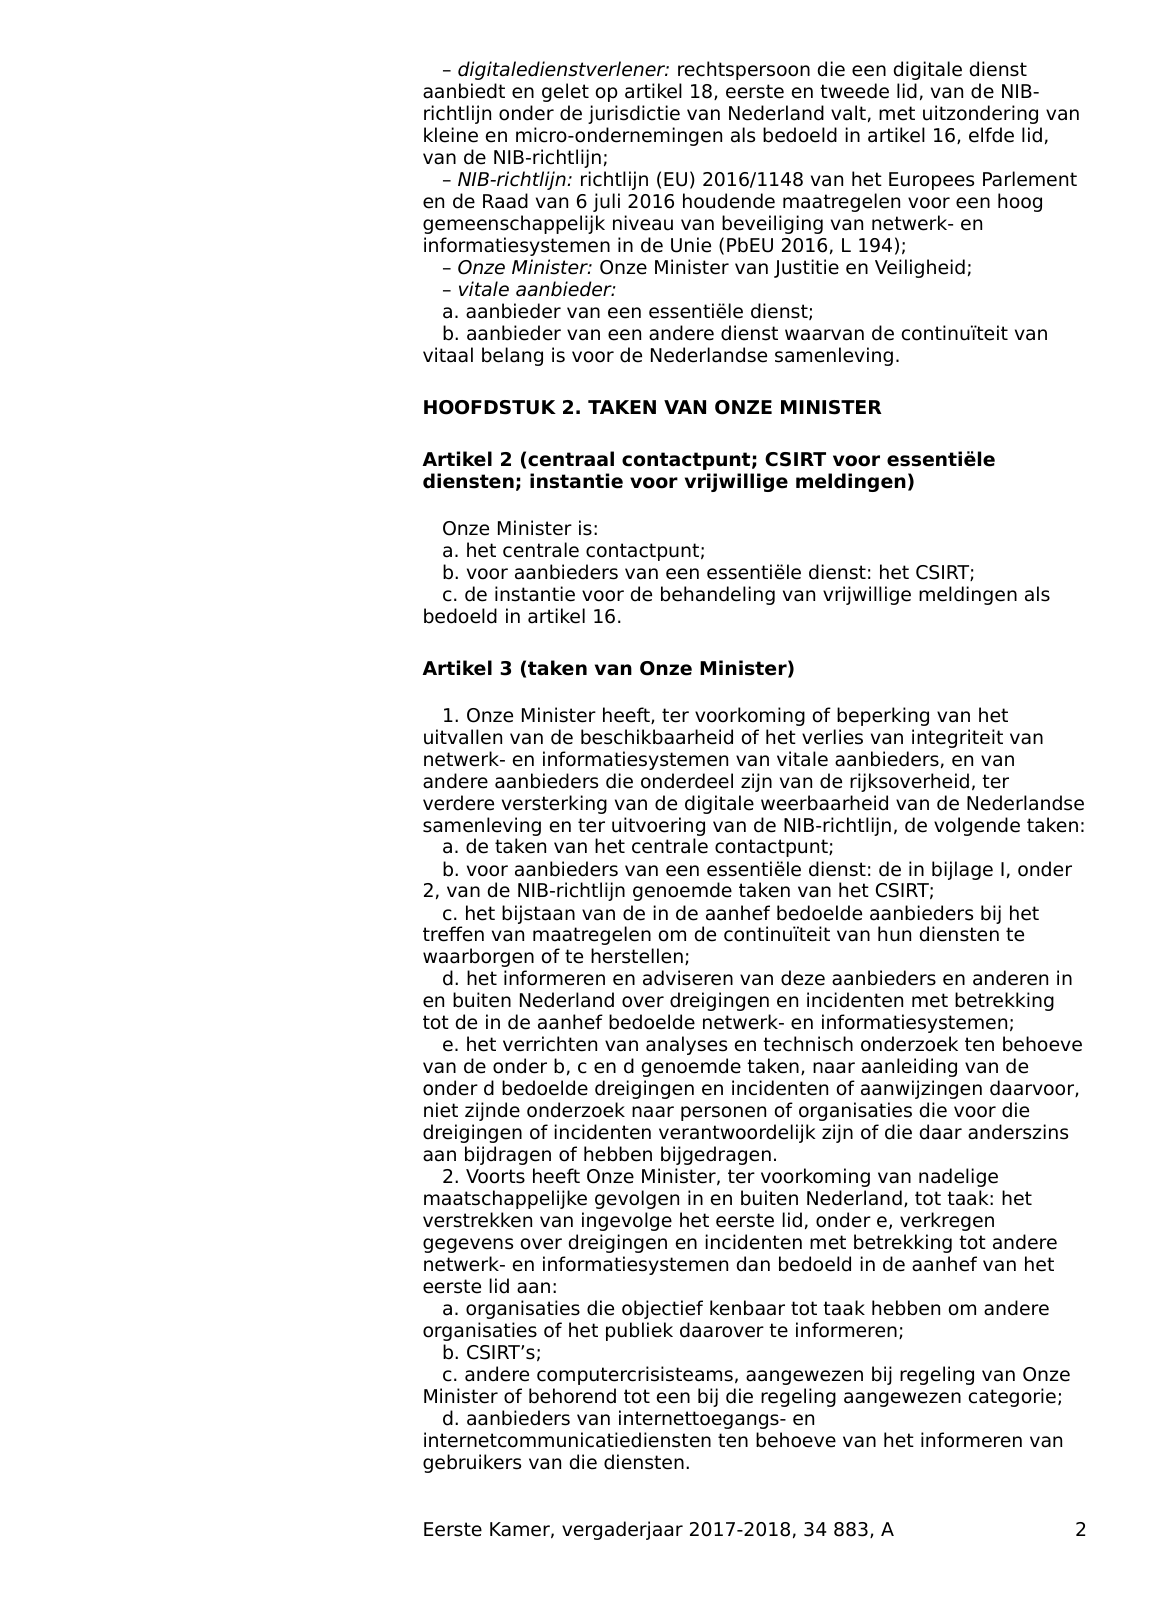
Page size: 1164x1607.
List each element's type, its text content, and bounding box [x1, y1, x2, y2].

subtitle HOOFDSTUK 2. TAKEN VAN ONZE MINISTER [422, 397, 1087, 419]
text – digitaledienstverlener: rechtspersoon die een digitale dienst aanbiedt en gelet op artikel 18, eerste en tweede lid, van de NIB-richtlijn onder de jurisdictie van Nederland valt, met uitzondering van kleine en micro-ondernemingen als bedoeld in artikel 16, elfde lid, van de NIB-richtlijn; [422, 59, 1087, 169]
text b. aanbieder van een andere dienst waarvan de continuïteit van vitaal belang is voor de Nederlandse samenleving. [422, 323, 1087, 367]
text a. het centrale contactpunt; [422, 540, 1087, 562]
text a. organisaties die objectief kenbaar tot taak hebben om andere organisaties of het publiek daarover te informeren; [422, 1298, 1087, 1342]
text b. voor aanbieders van een essentiële dienst: het CSIRT; [422, 562, 1087, 584]
subtitle Artikel 2 (centraal contactpunt; CSIRT voor essentiële diensten; instantie voor vrijwillige meldingen) [422, 449, 1087, 493]
text 1. Onze Minister heeft, ter voorkoming of beperking van het uitvallen van de beschikbaarheid of het verlies van integriteit van netwerk- en informatiesystemen van vitale aanbieders, en van andere aanbieders die onderdeel zijn van de rijksoverheid, ter verdere versterking van de digitale weerbaarheid van de Nederlandse samenleving en ter uitvoering van de NIB-richtlijn, de volgende taken: [422, 704, 1087, 836]
text – NIB-richtlijn: richtlijn (EU) 2016/1148 van het Europees Parlement en de Raad van 6 juli 2016 houdende maatregelen voor een hoog gemeenschappelijk niveau van beveiliging van netwerk- en informatiesystemen in de Unie (PbEU 2016, L 194); [422, 169, 1087, 257]
text c. de instantie voor de behandeling van vrijwillige meldingen als bedoeld in artikel 16. [422, 584, 1087, 628]
text – vitale aanbieder: [422, 279, 1087, 301]
text 2. Voorts heeft Onze Minister, ter voorkoming van nadelige maatschappelijke gevolgen in en buiten Nederland, tot taak: het verstrekken van ingevolge het eerste lid, onder e, verkregen gegevens over dreigingen en incidenten met betrekking tot andere netwerk- en informatiesystemen dan bedoeld in de aanhef van het eerste lid aan: [422, 1166, 1087, 1298]
text Onze Minister is: [422, 518, 1087, 540]
text b. CSIRT’s; [422, 1342, 1087, 1364]
text e. het verrichten van analyses en technisch onderzoek ten behoeve van de onder b, c en d genoemde taken, naar aanleiding van de onder d bedoelde dreigingen en incidenten of aanwijzingen daarvoor, niet zijnde onderzoek naar personen of organisaties die voor die dreigingen of incidenten verantwoordelijk zijn of die daar anderszins aan bijdragen of hebben bijgedragen. [422, 1034, 1087, 1166]
text b. voor aanbieders van een essentiële dienst: de in bijlage I, onder 2, van de NIB-richtlijn genoemde taken van het CSIRT; [422, 858, 1087, 902]
text c. andere computercrisisteams, aangewezen bij regeling van Onze Minister of behorend tot een bij die regeling aangewezen categorie; [422, 1364, 1087, 1408]
text a. de taken van het centrale contactpunt; [422, 836, 1087, 858]
text c. het bijstaan van de in de aanhef bedoelde aanbieders bij het treffen van maatregelen om de continuïteit van hun diensten te waarborgen of te herstellen; [422, 902, 1087, 968]
text d. aanbieders van internettoegangs- en internetcommunicatiediensten ten behoeve van het informeren van gebruikers van die diensten. [422, 1408, 1087, 1474]
subtitle Artikel 3 (taken van Onze Minister) [422, 658, 1087, 679]
text a. aanbieder van een essentiële dienst; [422, 301, 1087, 323]
text – Onze Minister: Onze Minister van Justitie en Veiligheid; [422, 257, 1087, 279]
text d. het informeren en adviseren van deze aanbieders en anderen in en buiten Nederland over dreigingen en incidenten met betrekking tot de in de aanhef bedoelde netwerk- en informatiesystemen; [422, 968, 1087, 1034]
